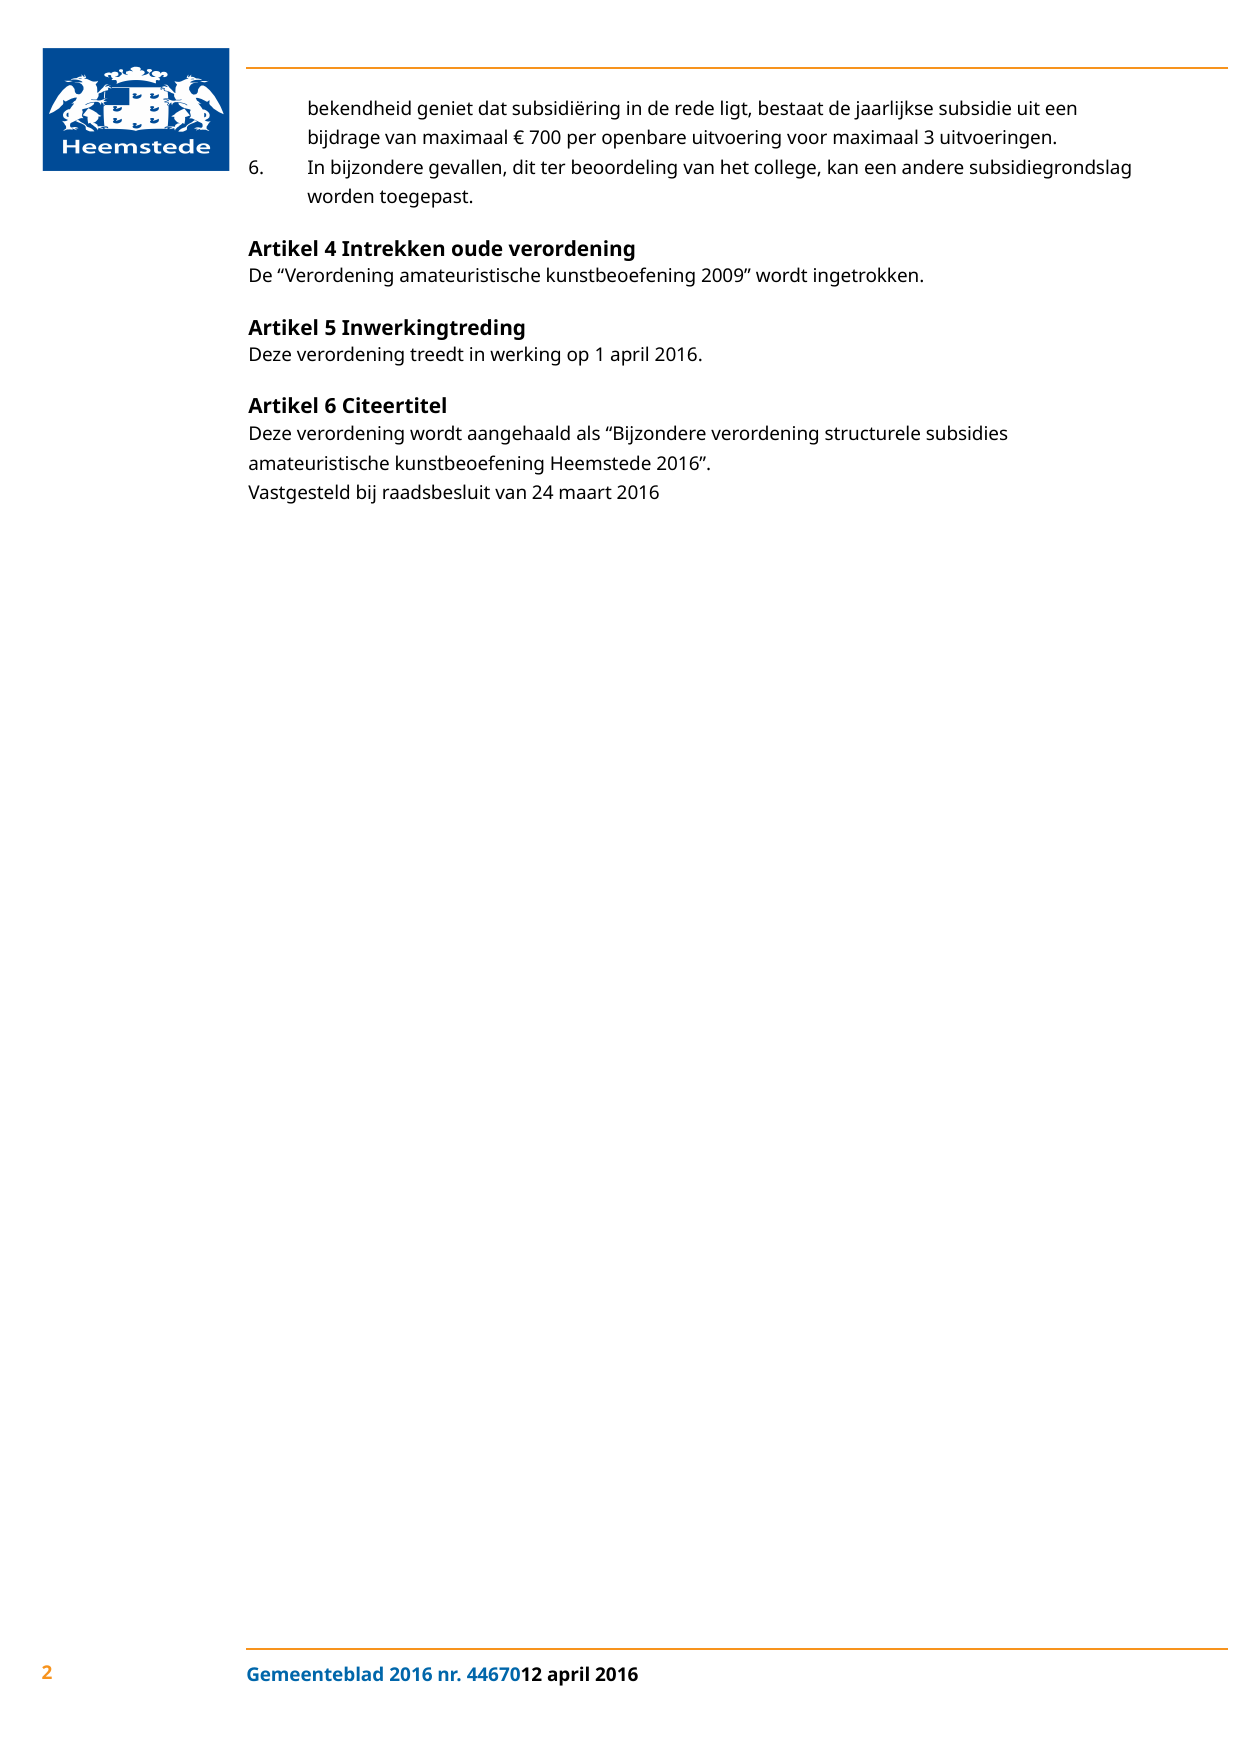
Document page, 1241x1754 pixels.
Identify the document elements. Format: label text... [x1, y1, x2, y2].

text Artikel 6 Citeertitel [248, 392, 1152, 420]
text Artikel 5 Inwerkingtreding [248, 313, 1152, 341]
list In bijzondere gevallen, dit ter beoordeling van het college, kan een andere subsidiegrondslag worden toegepast. [248, 154, 1152, 209]
text Vastgesteld bij raadsbesluit van 24 maart 2016 [248, 479, 1152, 505]
text De “Verordening amateuristische kunstbeoefening 2009” wordt ingetrokken. [248, 262, 1152, 288]
text Deze verordening wordt aangehaald als “Bijzondere verordening structurele subsidies amateuristische kunstbeoefening Heemstede 2016”. [248, 420, 1152, 475]
picture [41, 47, 231, 172]
text Deze verordening treedt in werking op 1 april 2016. [248, 341, 1152, 367]
text Artikel 4 Intrekken oude verordening [248, 234, 1152, 262]
list bekendheid geniet dat subsidiëring in de rede ligt, bestaat de jaarlijkse subsidie uit een bijdrage van maximaal € 700 per openbare uitvoering voor maximaal 3 uitvoeringen. [248, 95, 1152, 150]
